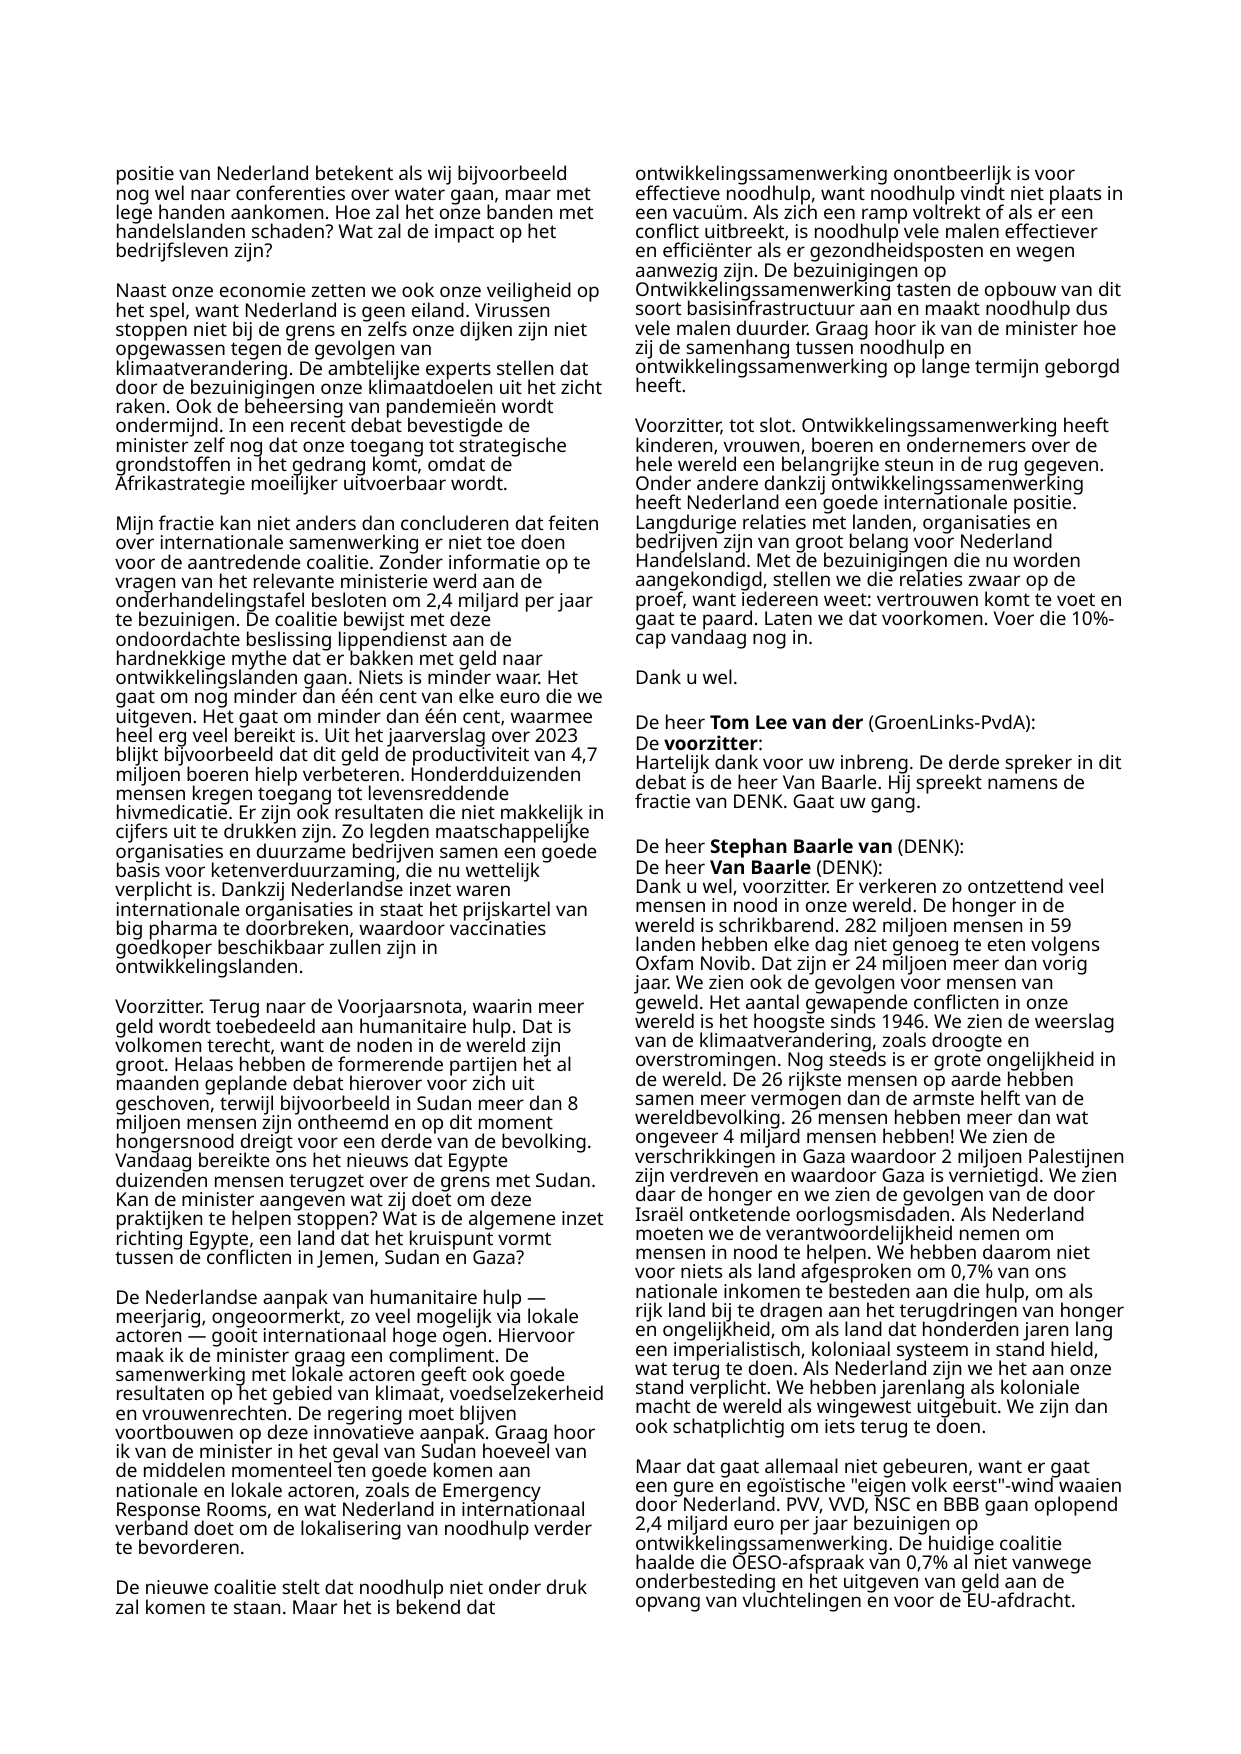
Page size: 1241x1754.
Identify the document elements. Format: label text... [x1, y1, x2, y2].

text Naast onze economie zetten we ook onze veiligheid op het spel, want Nederland is geen eiland. Virussen stoppen niet bij de grens en zelfs onze dijken zijn niet opgewassen tegen de gevolgen van klimaatverandering. De ambtelijke experts stellen dat door de bezuinigingen onze klimaatdoelen uit het zicht raken. Ook de beheersing van pandemieën wordt ondermijnd. In een recent debat bevestigde de minister zelf nog dat onze toegang tot strategische grondstoffen in het gedrang komt, omdat de Afrikastrategie moeilijker uitvoerbaar wordt. [115, 282, 605, 494]
text positie van Nederland betekent als wij bijvoorbeeld nog wel naar conferenties over water gaan, maar met lege handen aankomen. Hoe zal het onze banden met handelslanden schaden? Wat zal de impact op het bedrijfsleven zijn? [115, 165, 605, 262]
text Voorzitter, tot slot. Ontwikkelingssamenwerking heeft kinderen, vrouwen, boeren en ondernemers over de hele wereld een belangrijke steun in de rug gegeven. Onder andere dankzij ontwikkelingssamenwerking heeft Nederland een goede internationale positie. Langdurige relaties met landen, organisaties en bedrijven zijn van groot belang voor Nederland Handelsland. Met de bezuinigingen die nu worden aangekondigd, stellen we die relaties zwaar op de proef, want iedereen weet: vertrouwen komt te voet en gaat te paard. Laten we dat voorkomen. Voer die 10%-cap vandaag nog in. [635, 417, 1125, 648]
text Mijn fractie kan niet anders dan concluderen dat feiten over internationale samenwerking er niet toe doen voor de aantredende coalitie. Zonder informatie op te vragen van het relevante ministerie werd aan de onderhandelingstafel besloten om 2,4 miljard per jaar te bezuinigen. De coalitie bewijst met deze ondoordachte beslissing lippendienst aan de hardnekkige mythe dat er bakken met geld naar ontwikkelingslanden gaan. Niets is minder waar. Het gaat om nog minder dan één cent van elke euro die we uitgeven. Het gaat om minder dan één cent, waarmee heel erg veel bereikt is. Uit het jaarverslag over 2023 blijkt bijvoorbeeld dat dit geld de productiviteit van 4,7 miljoen boeren hielp verbeteren. Honderdduizenden mensen kregen toegang tot levensreddende hivmedicatie. Er zijn ook resultaten die niet makkelijk in cijfers uit te drukken zijn. Zo legden maatschappelijke organisaties en duurzame bedrijven samen een goede basis voor ketenverduurzaming, die nu wettelijk verplicht is. Dankzij Nederlandse inzet waren internationale organisaties in staat het prijskartel van big pharma te doorbreken, waardoor vaccinaties goedkoper beschikbaar zullen zijn in ontwikkelingslanden. [115, 515, 605, 978]
text De heer Tom Lee van der (GroenLinks-PvdA): [635, 709, 1125, 735]
text ontwikkelingssamenwerking onontbeerlijk is voor effectieve noodhulp, want noodhulp vindt niet plaats in een vacuüm. Als zich een ramp voltrekt of als er een conflict uitbreekt, is noodhulp vele malen effectiever en efficiënter als er gezondheidsposten en wegen aanwezig zijn. De bezuinigingen op Ontwikkelingssamenwerking tasten de opbouw van dit soort basisinfrastructuur aan en maakt noodhulp dus vele malen duurder. Graag hoor ik van de minister hoe zij de samenhang tussen noodhulp en ontwikkelingssamenwerking op lange termijn geborgd heeft. [635, 165, 1125, 397]
text Hartelijk dank voor uw inbreng. De derde spreker in dit debat is de heer Van Baarle. Hij spreekt namens de fractie van DENK. Gaat uw gang. [635, 754, 1125, 812]
text De Nederlandse aanpak van humanitaire hulp — meerjarig, ongeoormerkt, zo veel mogelijk via lokale actoren — gooit internationaal hoge ogen. Hiervoor maak ik de minister graag een compliment. De samenwerking met lokale actoren geeft ook goede resultaten op het gebied van klimaat, voedselzekerheid en vrouwenrechten. De regering moet blijven voortbouwen op deze innovatieve aanpak. Graag hoor ik van de minister in het geval van Sudan hoeveel van de middelen momenteel ten goede komen aan nationale en lokale actoren, zoals de Emergency Response Rooms, en wat Nederland in internationaal verband doet om de lokalisering van noodhulp verder te bevorderen. [115, 1289, 605, 1559]
text Dank u wel. [635, 669, 1125, 688]
text Dank u wel, voorzitter. Er verkeren zo ontzettend veel mensen in nood in onze wereld. De honger in de wereld is schrikbarend. 282 miljoen mensen in 59 landen hebben elke dag niet genoeg te eten volgens Oxfam Novib. Dat zijn er 24 miljoen meer dan vorig jaar. We zien ook de gevolgen voor mensen van geweld. Het aantal gewapende conflicten in onze wereld is het hoogste sinds 1946. We zien de weerslag van de klimaatverandering, zoals droogte en overstromingen. Nog steeds is er grote ongelijkheid in de wereld. De 26 rijkste mensen op aarde hebben samen meer vermogen dan de armste helft van de wereldbevolking. 26 mensen hebben meer dan wat ongeveer 4 miljard mensen hebben! We zien de verschrikkingen in Gaza waardoor 2 miljoen Palestijnen zijn verdreven en waardoor Gaza is vernietigd. We zien daar de honger en we zien de gevolgen van de door Israël ontketende oorlogsmisdaden. Als Nederland moeten we de verantwoordelijkheid nemen om mensen in nood te helpen. We hebben daarom niet voor niets als land afgesproken om 0,7% van ons nationale inkomen te besteden aan die hulp, om als rijk land bij te dragen aan het terugdringen van honger en ongelijkheid, om als land dat honderden jaren lang een imperialistisch, koloniaal systeem in stand hield, wat terug te doen. Als Nederland zijn we het aan onze stand verplicht. We hebben jarenlang als koloniale macht de wereld als wingewest uitgebuit. We zijn dan ook schatplichtig om iets terug te doen. [635, 878, 1125, 1437]
text De nieuwe coalitie stelt dat noodhulp niet onder druk zal komen te staan. Maar het is bekend dat [115, 1579, 605, 1618]
text Maar dat gaat allemaal niet gebeuren, want er gaat een gure en egoïstische "eigen volk eerst"-wind waaien door Nederland. PVV, VVD, NSC en BBB gaan oplopend 2,4 miljard euro per jaar bezuinigen op ontwikkelingssamenwerking. De huidige coalitie haalde die OESO-afspraak van 0,7% al niet vanwege onderbesteding en het uitgeven van geld aan de opvang van vluchtelingen en voor de EU-afdracht. [635, 1458, 1125, 1612]
text De heer Van Baarle (DENK): [635, 859, 1125, 878]
text Voorzitter. Terug naar de Voorjaarsnota, waarin meer geld wordt toebedeeld aan humanitaire hulp. Dat is volkomen terecht, want de noden in de wereld zijn groot. Helaas hebben de formerende partijen het al maanden geplande debat hierover voor zich uit geschoven, terwijl bijvoorbeeld in Sudan meer dan 8 miljoen mensen zijn ontheemd en op dit moment hongersnood dreigt voor een derde van de bevolking. Vandaag bereikte ons het nieuws dat Egypte duizenden mensen terugzet over de grens met Sudan. Kan de minister aangeven wat zij doet om deze praktijken te helpen stoppen? Wat is de algemene inzet richting Egypte, een land dat het kruispunt vormt tussen de conflicten in Jemen, Sudan en Gaza? [115, 998, 605, 1268]
text De voorzitter: [635, 735, 1125, 754]
text De heer Stephan Baarle van (DENK): [635, 833, 1125, 859]
